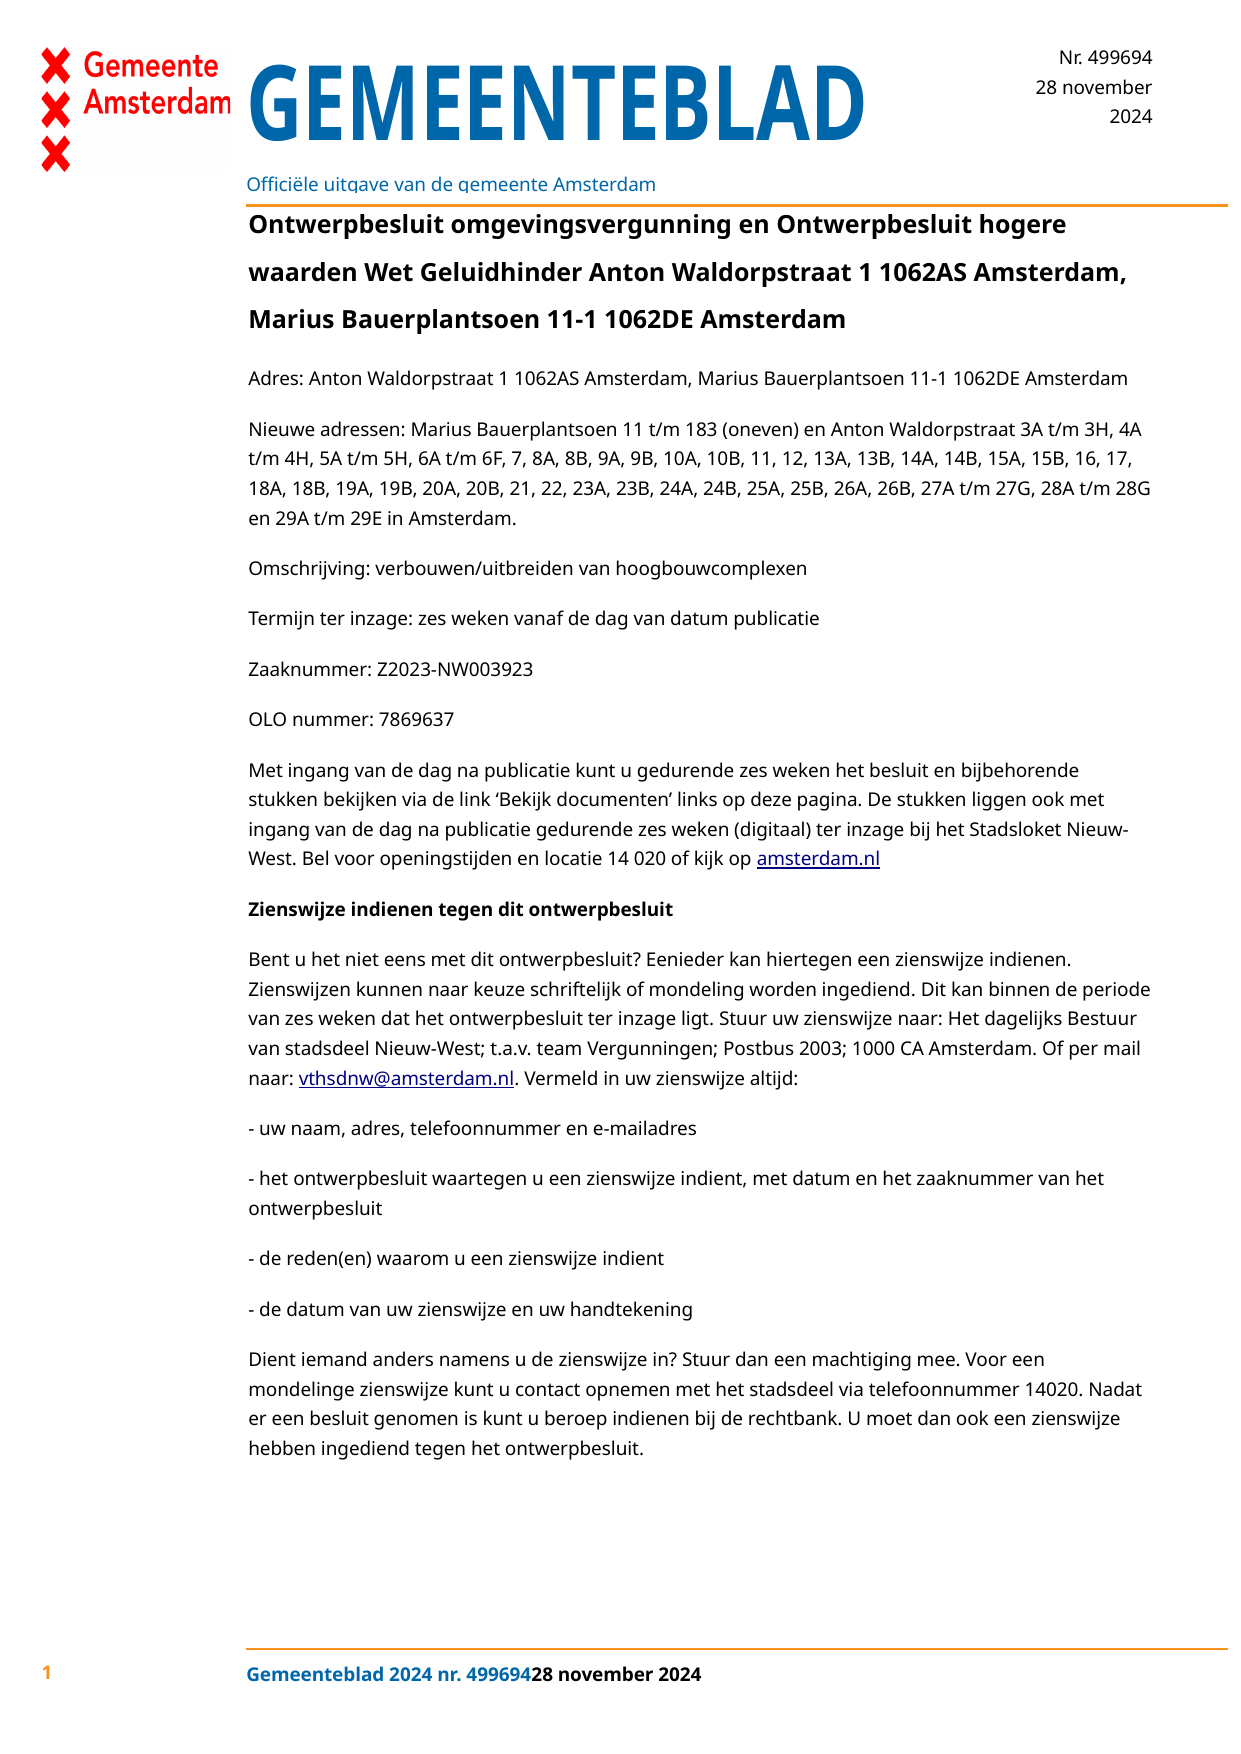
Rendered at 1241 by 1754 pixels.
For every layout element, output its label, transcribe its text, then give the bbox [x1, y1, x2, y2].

text Zaaknummer: Z2023-NW003923 [248, 656, 1152, 682]
text - de datum van uw zienswijze en uw handtekening [248, 1296, 1152, 1322]
text - de reden(en) waarom u een zienswijze indient [248, 1246, 1152, 1271]
text Adres: Anton Waldorpstraat 1 1062AS Amsterdam, Marius Bauerplantsoen 11-1 1062DE Amsterdam [248, 366, 1152, 391]
text Termijn ter inzage: zes weken vanaf de dag van datum publicatie [248, 606, 1152, 631]
text Dient iemand anders namens u de zienswijze in? Stuur dan een machtiging mee. Voor een mondelinge zienswijze kunt u contact opnemen met het stadsdeel via telefoonnummer 14020. Nadat er een besluit genomen is kunt u beroep indienen bij de rechtbank. U moet dan ook een zienswijze hebben ingediend tegen het ontwerpbesluit. [248, 1346, 1152, 1461]
text - uw naam, adres, telefoonnummer en e-mailadres [248, 1115, 1152, 1141]
text OLO nummer: 7869637 [248, 706, 1152, 732]
text Bent u het niet eens met dit ontwerpbesluit? Eenieder kan hiertegen een zienswijze indienen. Zienswijzen kunnen naar keuze schriftelijk of mondeling worden ingediend. Dit kan binnen de periode van zes weken dat het ontwerpbesluit ter inzage ligt. Stuur uw zienswijze naar: Het dagelijks Bestuur van stadsdeel Nieuw-West; t.a.v. team Vergunningen; Postbus 2003; 1000 CA Amsterdam. Of per mail naar: vthsdnw@amsterdam.nl. Vermeld in uw zienswijze altijd: [248, 946, 1152, 1090]
text Nieuwe adressen: Marius Bauerplantsoen 11 t/m 183 (oneven) en Anton Waldorpstraat 3A t/m 3H, 4A t/m 4H, 5A t/m 5H, 6A t/m 6F, 7, 8A, 8B, 9A, 9B, 10A, 10B, 11, 12, 13A, 13B, 14A, 14B, 15A, 15B, 16, 17, 18A, 18B, 19A, 19B, 20A, 20B, 21, 22, 23A, 23B, 24A, 24B, 25A, 25B, 26A, 26B, 27A t/m 27G, 28A t/m 28G en 29A t/m 29E in Amsterdam. [248, 416, 1152, 530]
text Met ingang van de dag na publicatie kunt u gedurende zes weken het besluit en bijbehorende stukken bekijken via de link ‘Bekijk documenten’ links op deze pagina. De stukken liggen ook met ingang van de dag na publicatie gedurende zes weken (digitaal) ter inzage bij het Stadsloket Nieuw-West. Bel voor openingstijden en locatie 14 020 of kijk op amsterdam.nl [248, 757, 1152, 871]
picture [41, 47, 231, 172]
text Omschrijving: verbouwen/uitbreiden van hoogbouwcomplexen [248, 555, 1152, 581]
text Zienswijze indienen tegen dit ontwerpbesluit [248, 896, 1152, 922]
text Ontwerpbesluit omgevingsvergunning en Ontwerpbesluit hogere waarden Wet Geluidhinder Anton Waldorpstraat 1 1062AS Amsterdam, Marius Bauerplantsoen 11-1 1062DE Amsterdam [248, 207, 1152, 336]
text - het ontwerpbesluit waartegen u een zienswijze indient, met datum en het zaaknummer van het ontwerpbesluit [248, 1166, 1152, 1221]
